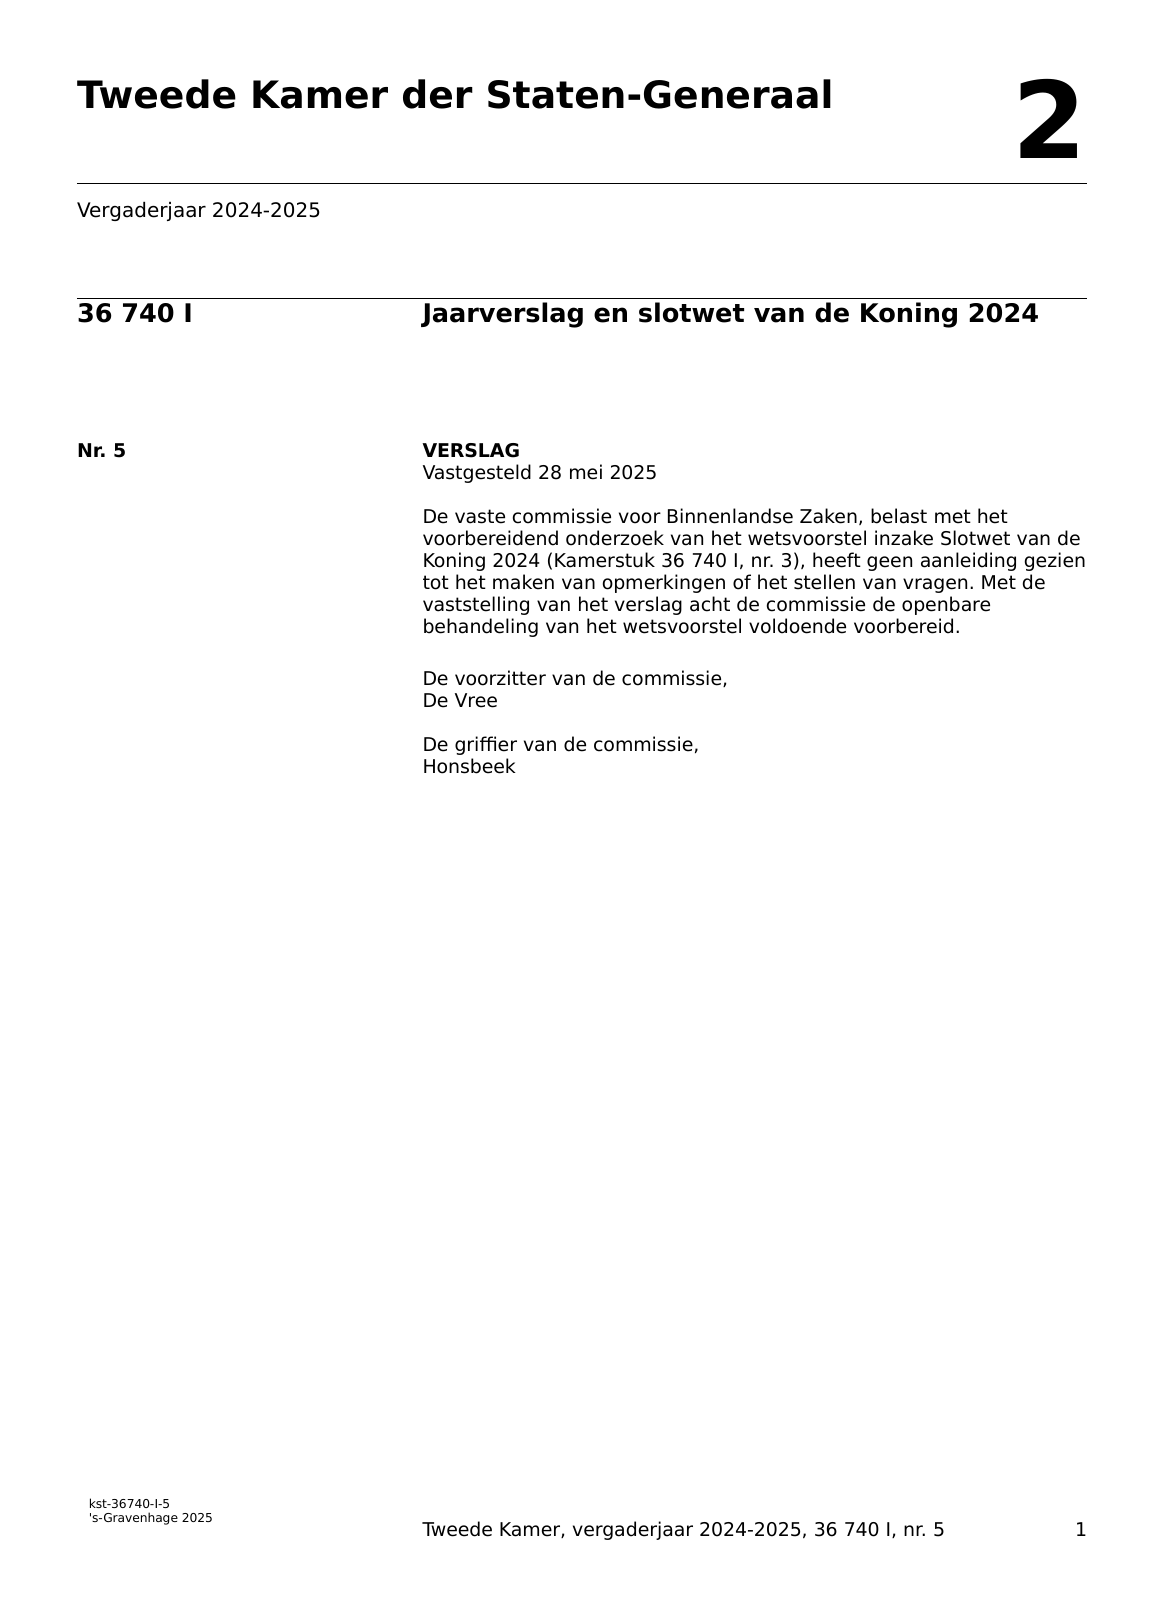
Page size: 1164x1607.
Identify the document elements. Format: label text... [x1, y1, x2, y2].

table_header Tweede Kamer der Staten-Generaal [77, 59, 886, 183]
text De vaste commissie voor Binnenlandse Zaken, belast met het voorbereidend onderzoek van het wetsvoorstel inzake Slotwet van de Koning 2024 (Kamerstuk 36 740 I, nr. 3), heeft geen aanleiding gezien tot het maken van opmerkingen of het stellen van vragen. Met de vaststelling van het verslag acht de commissie de openbare behandeling van het wetsvoorstel voldoende voorbereid. [422, 506, 1087, 638]
table_header 2 [886, 59, 1087, 183]
table_cell Vergaderjaar 2024-2025 [77, 184, 1087, 298]
text kst-36740-I-5 [88, 1497, 323, 1511]
subtitle Nr. 5 VERSLAG [77, 440, 1087, 462]
text De voorzitter van de commissie, De Vree [422, 668, 1087, 712]
text Vastgesteld 28 mei 2025 [422, 462, 1087, 484]
text De griffier van de commissie, Honsbeek [422, 734, 1087, 778]
subtitle 36 740 I Jaarverslag en slotwet van de Koning 2024 [77, 299, 1087, 329]
text 's-Gravenhage 2025 [88, 1511, 323, 1525]
